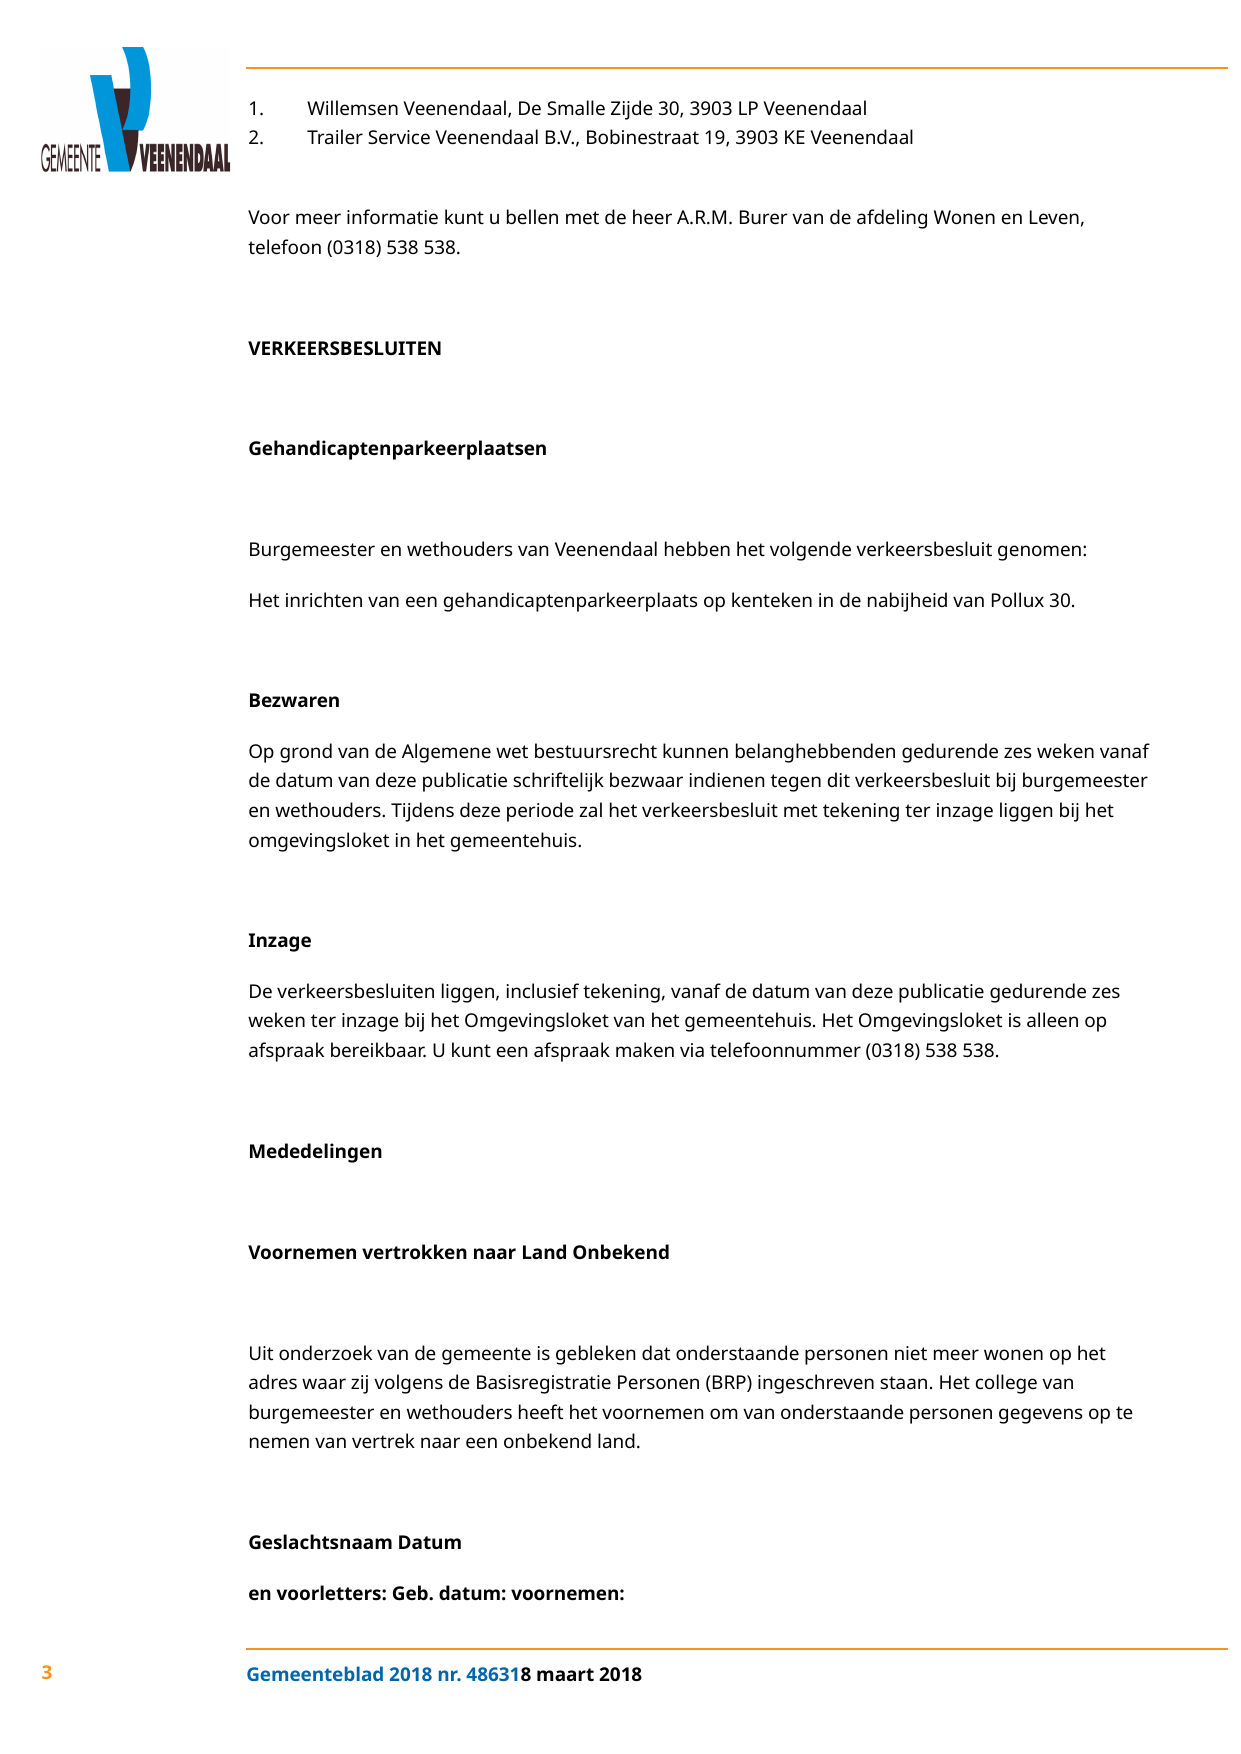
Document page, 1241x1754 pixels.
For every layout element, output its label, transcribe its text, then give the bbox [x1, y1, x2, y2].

text Het inrichten van een gehandicaptenparkeerplaats op kenteken in de nabijheid van Pollux 30. [248, 587, 1152, 613]
text Uit onderzoek van de gemeente is gebleken dat onderstaande personen niet meer wonen op het adres waar zij volgens de Basisregistratie Personen (BRP) ingeschreven staan. Het college van burgemeester en wethouders heeft het voornemen om van onderstaande personen gegevens op te nemen van vertrek naar een onbekend land. [248, 1340, 1152, 1454]
text Geslachtsnaam Datum [248, 1529, 1152, 1555]
text Bezwaren [248, 688, 1152, 713]
text Voor meer informatie kunt u bellen met de heer A.R.M. Burer van de afdeling Wonen en Leven, telefoon (0318) 538 538. [248, 204, 1152, 260]
text Burgemeester en wethouders van Veenendaal hebben het volgende verkeersbesluit genomen: [248, 536, 1152, 562]
text Inzage [248, 928, 1152, 953]
list Trailer Service Veenendaal B.V., Bobinestraat 19, 3903 KE Veenendaal [248, 124, 1152, 150]
picture [41, 47, 130, 172]
text Mededelingen [248, 1138, 1152, 1164]
text De verkeersbesluiten liggen, inclusief tekening, vanaf de datum van deze publicatie gedurende zes weken ter inzage bij het Omgevingsloket van het gemeentehuis. Het Omgevingsloket is alleen op afspraak bereikbaar. U kunt een afspraak maken via telefoonnummer (0318) 538 538. [248, 978, 1152, 1063]
text Gehandicaptenparkeerplaatsen [248, 436, 1152, 461]
text Op grond van de Algemene wet bestuursrecht kunnen belanghebbenden gedurende zes weken vanaf de datum van deze publicatie schriftelijk bezwaar indienen tegen dit verkeersbesluit bij burgemeester en wethouders. Tijdens deze periode zal het verkeersbesluit met tekening ter inzage liggen bij het omgevingsloket in het gemeentehuis. [248, 738, 1152, 853]
text en voorletters: Geb. datum: voornemen: [248, 1580, 1152, 1606]
text VERKEERSBESLUITEN [248, 335, 1152, 361]
list Willemsen Veenendaal, De Smalle Zijde 30, 3903 LP Veenendaal [248, 95, 1152, 121]
picture [123, 47, 231, 172]
text Voornemen vertrokken naar Land Onbekend [248, 1239, 1152, 1265]
